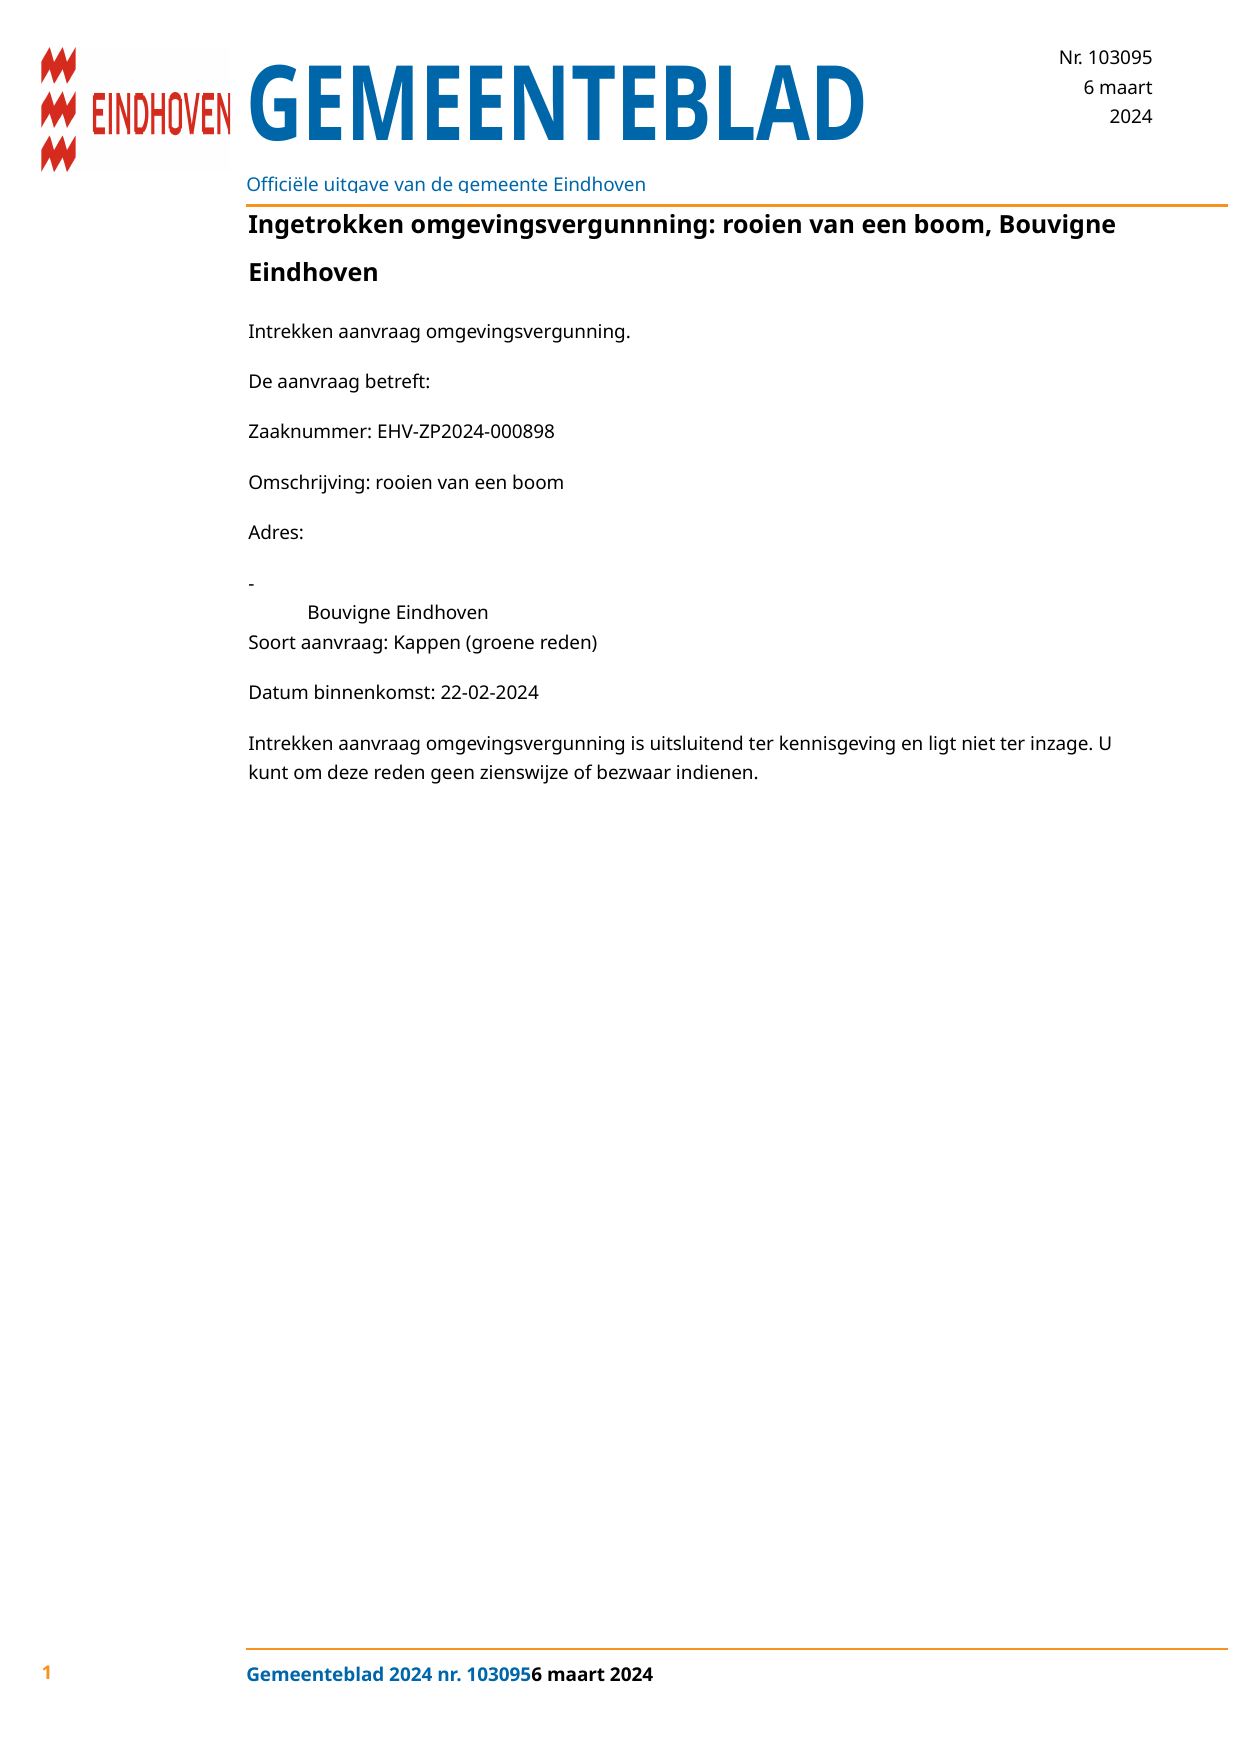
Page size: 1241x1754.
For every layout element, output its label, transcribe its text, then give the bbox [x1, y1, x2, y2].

text Datum binnenkomst: 22-02-2024 [248, 679, 1152, 705]
text Soort aanvraag: Kappen (groene reden) [248, 629, 1152, 655]
text De aanvraag betreft: [248, 368, 1152, 394]
text Omschrijving: rooien van een boom [248, 469, 1152, 495]
picture [41, 47, 231, 172]
text Ingetrokken omgevingsvergunnning: rooien van een boom, Bouvigne Eindhoven [248, 207, 1152, 288]
list Bouvigne Eindhoven [248, 599, 1152, 625]
text Zaaknummer: EHV-ZP2024-000898 [248, 419, 1152, 444]
text Intrekken aanvraag omgevingsvergunning is uitsluitend ter kennisgeving en ligt niet ter inzage. U kunt om deze reden geen zienswijze of bezwaar indienen. [248, 730, 1152, 785]
text Intrekken aanvraag omgevingsvergunning. [248, 318, 1152, 344]
text Adres: [248, 519, 1152, 545]
